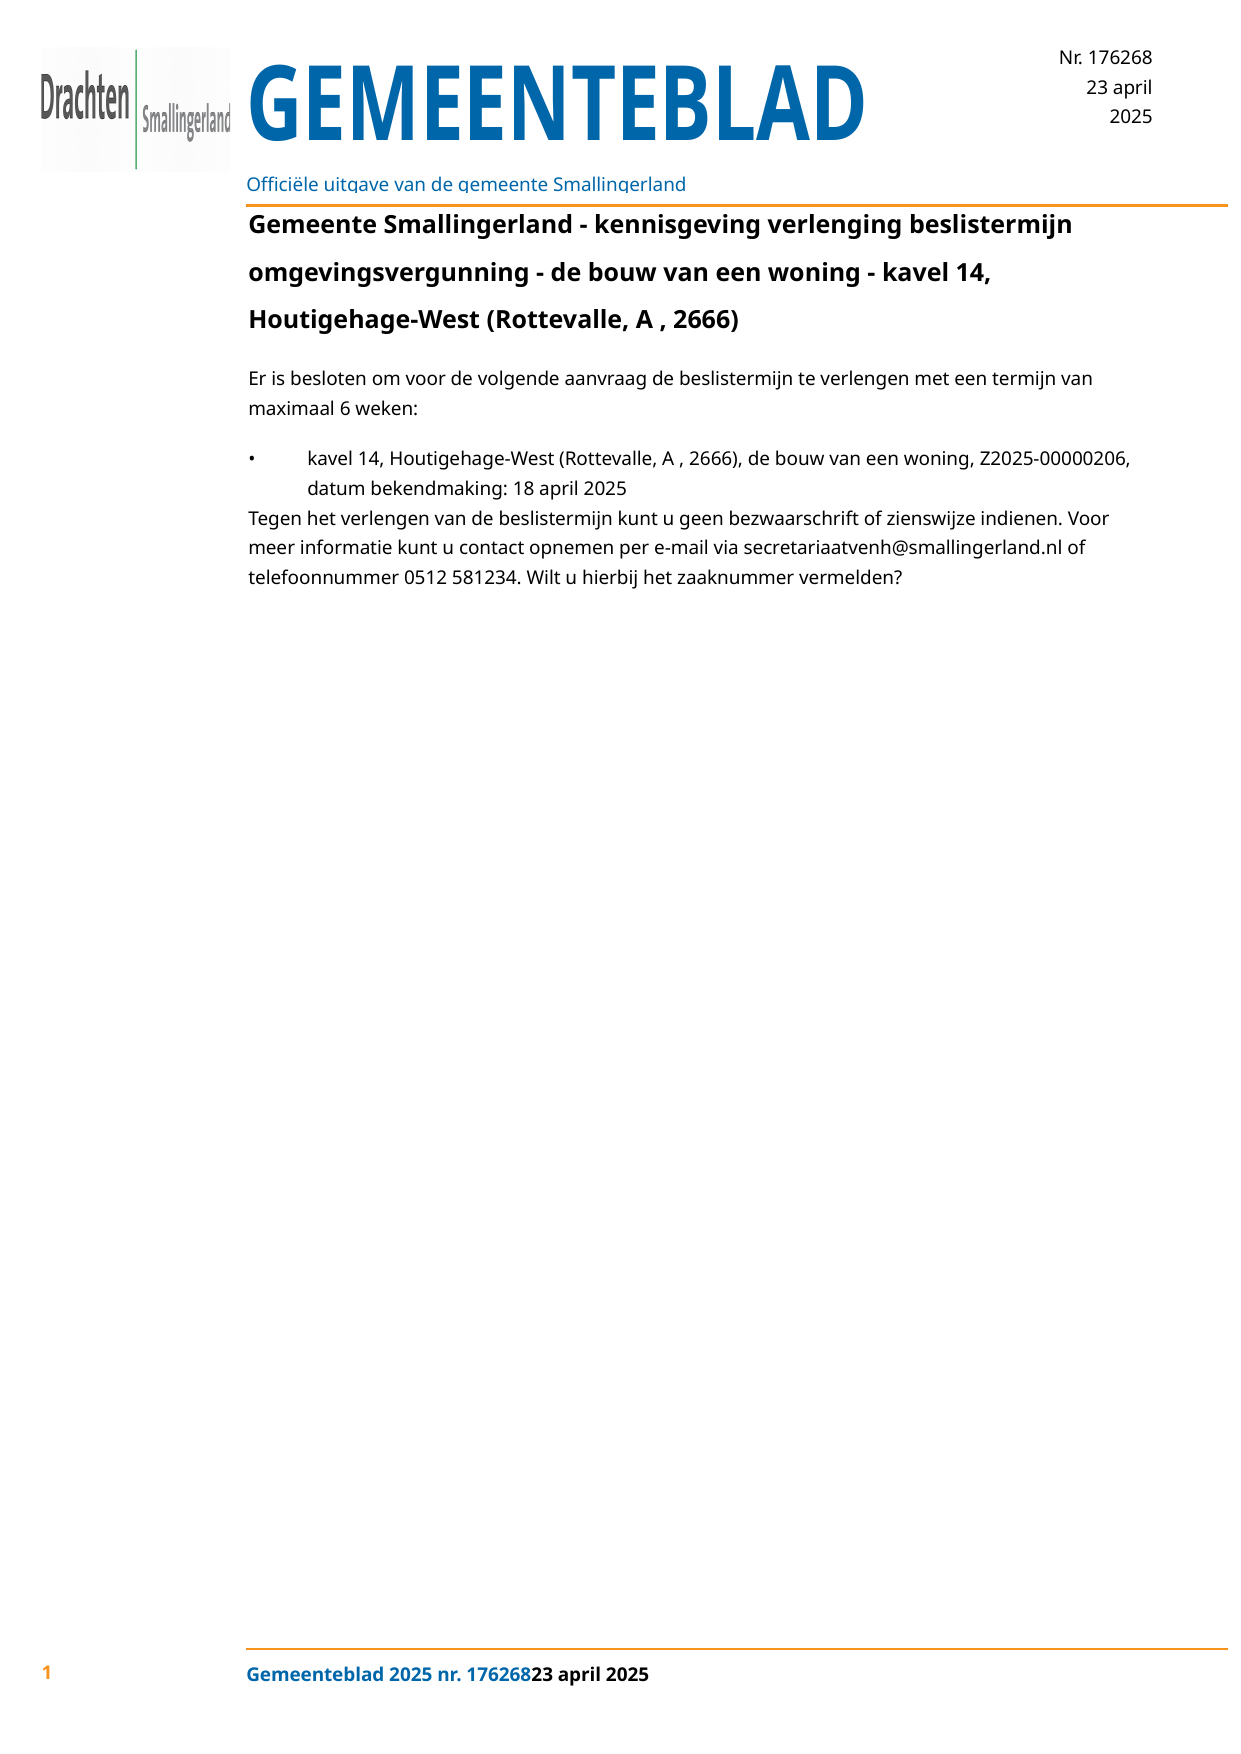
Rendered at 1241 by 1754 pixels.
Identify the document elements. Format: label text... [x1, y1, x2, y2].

text Er is besloten om voor de volgende aanvraag de beslistermijn te verlengen met een termijn van maximaal 6 weken: [248, 366, 1152, 421]
list kavel 14, Houtigehage-West (Rottevalle, A , 2666), de bouw van een woning, Z2025-00000206, datum bekendmaking: 18 april 2025 [248, 446, 1152, 501]
text Gemeente Smallingerland - kennisgeving verlenging beslistermijn omgevingsvergunning - de bouw van een woning - kavel 14, Houtigehage-West (Rottevalle, A , 2666) [248, 207, 1152, 336]
picture [41, 47, 231, 172]
text Tegen het verlengen van de beslistermijn kunt u geen bezwaarschrift of zienswijze indienen. Voor meer informatie kunt u contact opnemen per e-mail via secretariaatvenh@smallingerland.nl of telefoonnummer 0512 581234. Wilt u hierbij het zaaknummer vermelden? [248, 505, 1152, 589]
